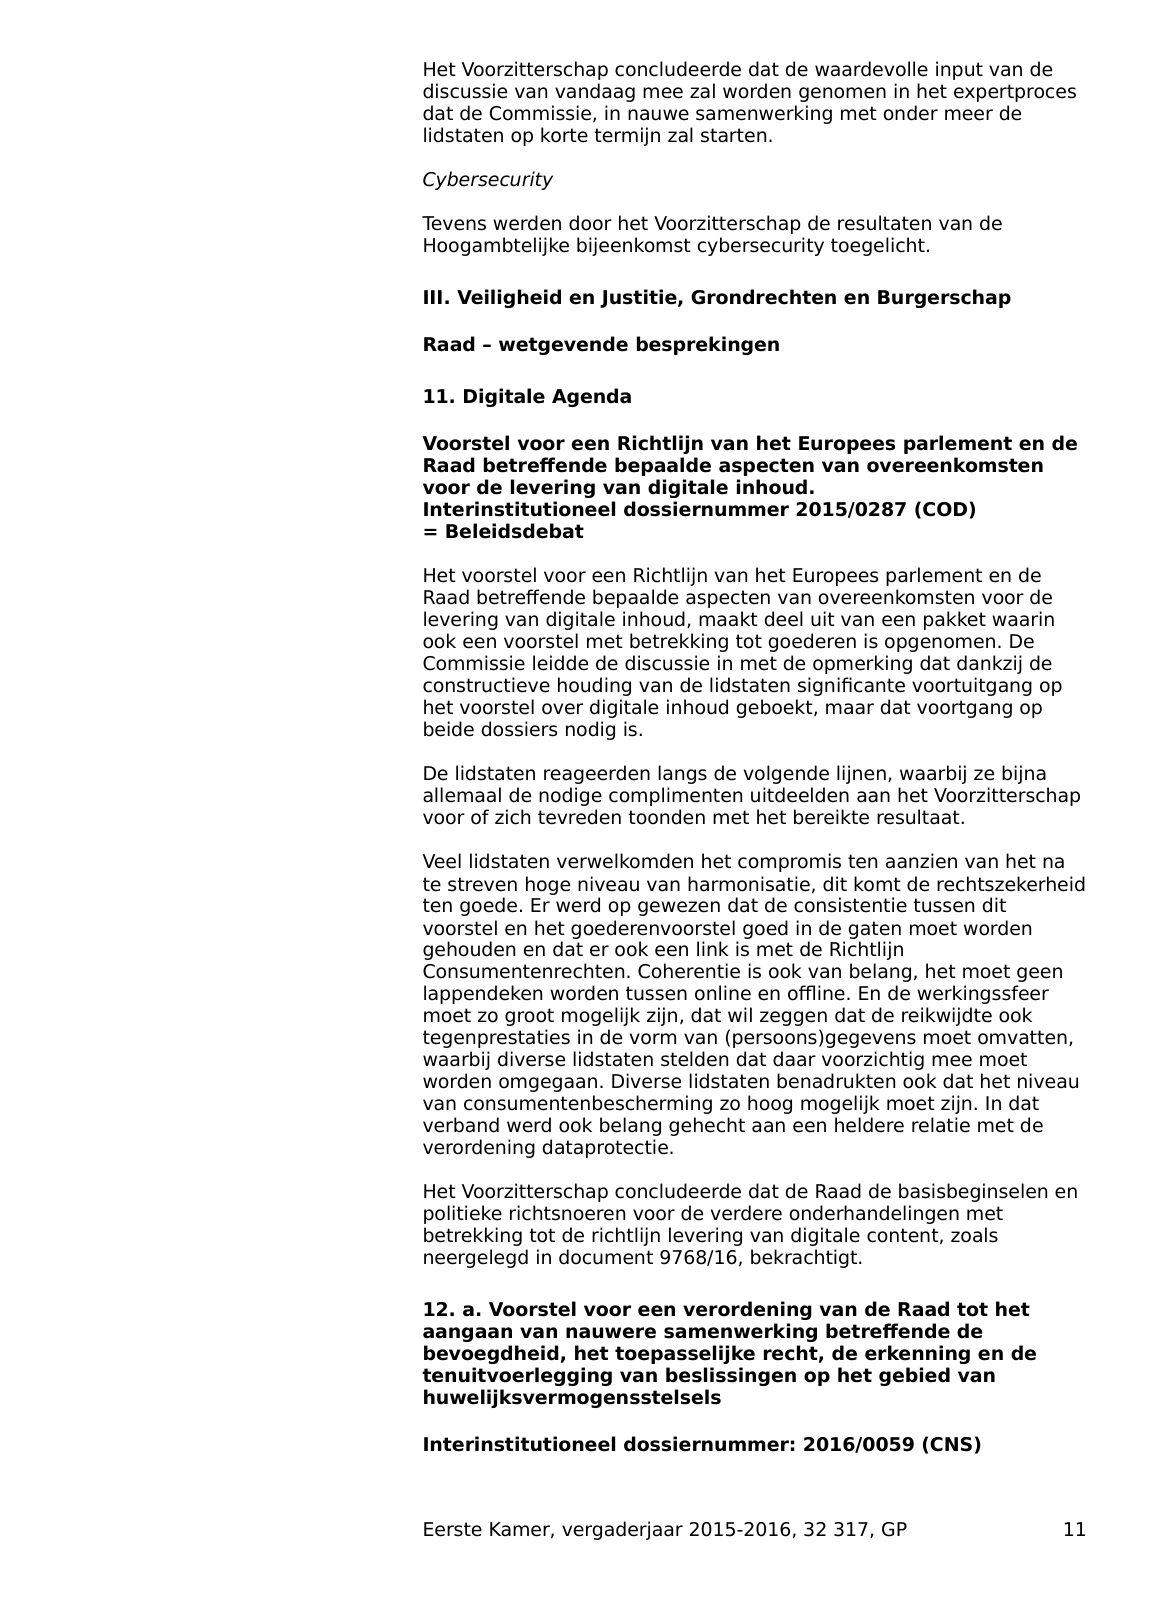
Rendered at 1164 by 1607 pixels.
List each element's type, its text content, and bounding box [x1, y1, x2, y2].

subtitle Cybersecurity [422, 169, 1087, 191]
text Voorstel voor een Richtlijn van het Europees parlement en de Raad betreffende bepaalde aspecten van overeenkomsten voor de levering van digitale inhoud. [422, 433, 1087, 499]
subtitle III. Veiligheid en Justitie, Grondrechten en Burgerschap [422, 287, 1087, 309]
text Veel lidstaten verwelkomden het compromis ten aanzien van het na te streven hoge niveau van harmonisatie, dit komt de rechtszekerheid ten goede. Er werd op gewezen dat de consistentie tussen dit voorstel en het goederenvoorstel goed in de gaten moet worden gehouden en dat er ook een link is met de Richtlijn Consumentenrechten. Coherentie is ook van belang, het moet geen lappendeken worden tussen online en offline. En de werkingssfeer moet zo groot mogelijk zijn, dat wil zeggen dat de reikwijdte ook tegenprestaties in de vorm van (persoons)gegevens moet omvatten, waarbij diverse lidstaten stelden dat daar voorzichtig mee moet worden omgegaan. Diverse lidstaten benadrukten ook dat het niveau van consumentenbescherming zo hoog mogelijk moet zijn. In dat verband werd ook belang gehecht aan een heldere relatie met de verordening dataprotectie. [422, 851, 1087, 1159]
text Het Voorzitterschap concludeerde dat de Raad de basisbeginselen en politieke richtsnoeren voor de verdere onderhandelingen met betrekking tot de richtlijn levering van digitale content, zoals neergelegd in document 9768/16, bekrachtigt. [422, 1181, 1087, 1269]
subtitle 11. Digitale Agenda [422, 386, 1087, 408]
subtitle 12. a. Voorstel voor een verordening van de Raad tot het aangaan van nauwere samenwerking betreffende de bevoegdheid, het toepasselijke recht, de erkenning en de tenuitvoerlegging van beslissingen op het gebied van huwelijksvermogensstelsels [422, 1299, 1087, 1409]
text Interinstitutioneel dossiernummer 2015/0287 (COD) [422, 499, 1087, 521]
text Interinstitutioneel dossiernummer: 2016/0059 (CNS) [422, 1434, 1087, 1456]
text Het voorstel voor een Richtlijn van het Europees parlement en de Raad betreffende bepaalde aspecten van overeenkomsten voor de levering van digitale inhoud, maakt deel uit van een pakket waarin ook een voorstel met betrekking tot goederen is opgenomen. De Commissie leidde de discussie in met de opmerking dat dankzij de constructieve houding van de lidstaten significante voortuitgang op het voorstel over digitale inhoud geboekt, maar dat voortgang op beide dossiers nodig is. [422, 565, 1087, 741]
subtitle Raad – wetgevende besprekingen [422, 334, 1087, 356]
text Tevens werden door het Voorzitterschap de resultaten van de Hoogambtelijke bijeenkomst cybersecurity toegelicht. [422, 213, 1087, 257]
text = Beleidsdebat [422, 521, 1087, 543]
text De lidstaten reageerden langs de volgende lijnen, waarbij ze bijna allemaal de nodige complimenten uitdeelden aan het Voorzitterschap voor of zich tevreden toonden met het bereikte resultaat. [422, 763, 1087, 829]
text Het Voorzitterschap concludeerde dat de waardevolle input van de discussie van vandaag mee zal worden genomen in het expertproces dat de Commissie, in nauwe samenwerking met onder meer de lidstaten op korte termijn zal starten. [422, 59, 1087, 147]
